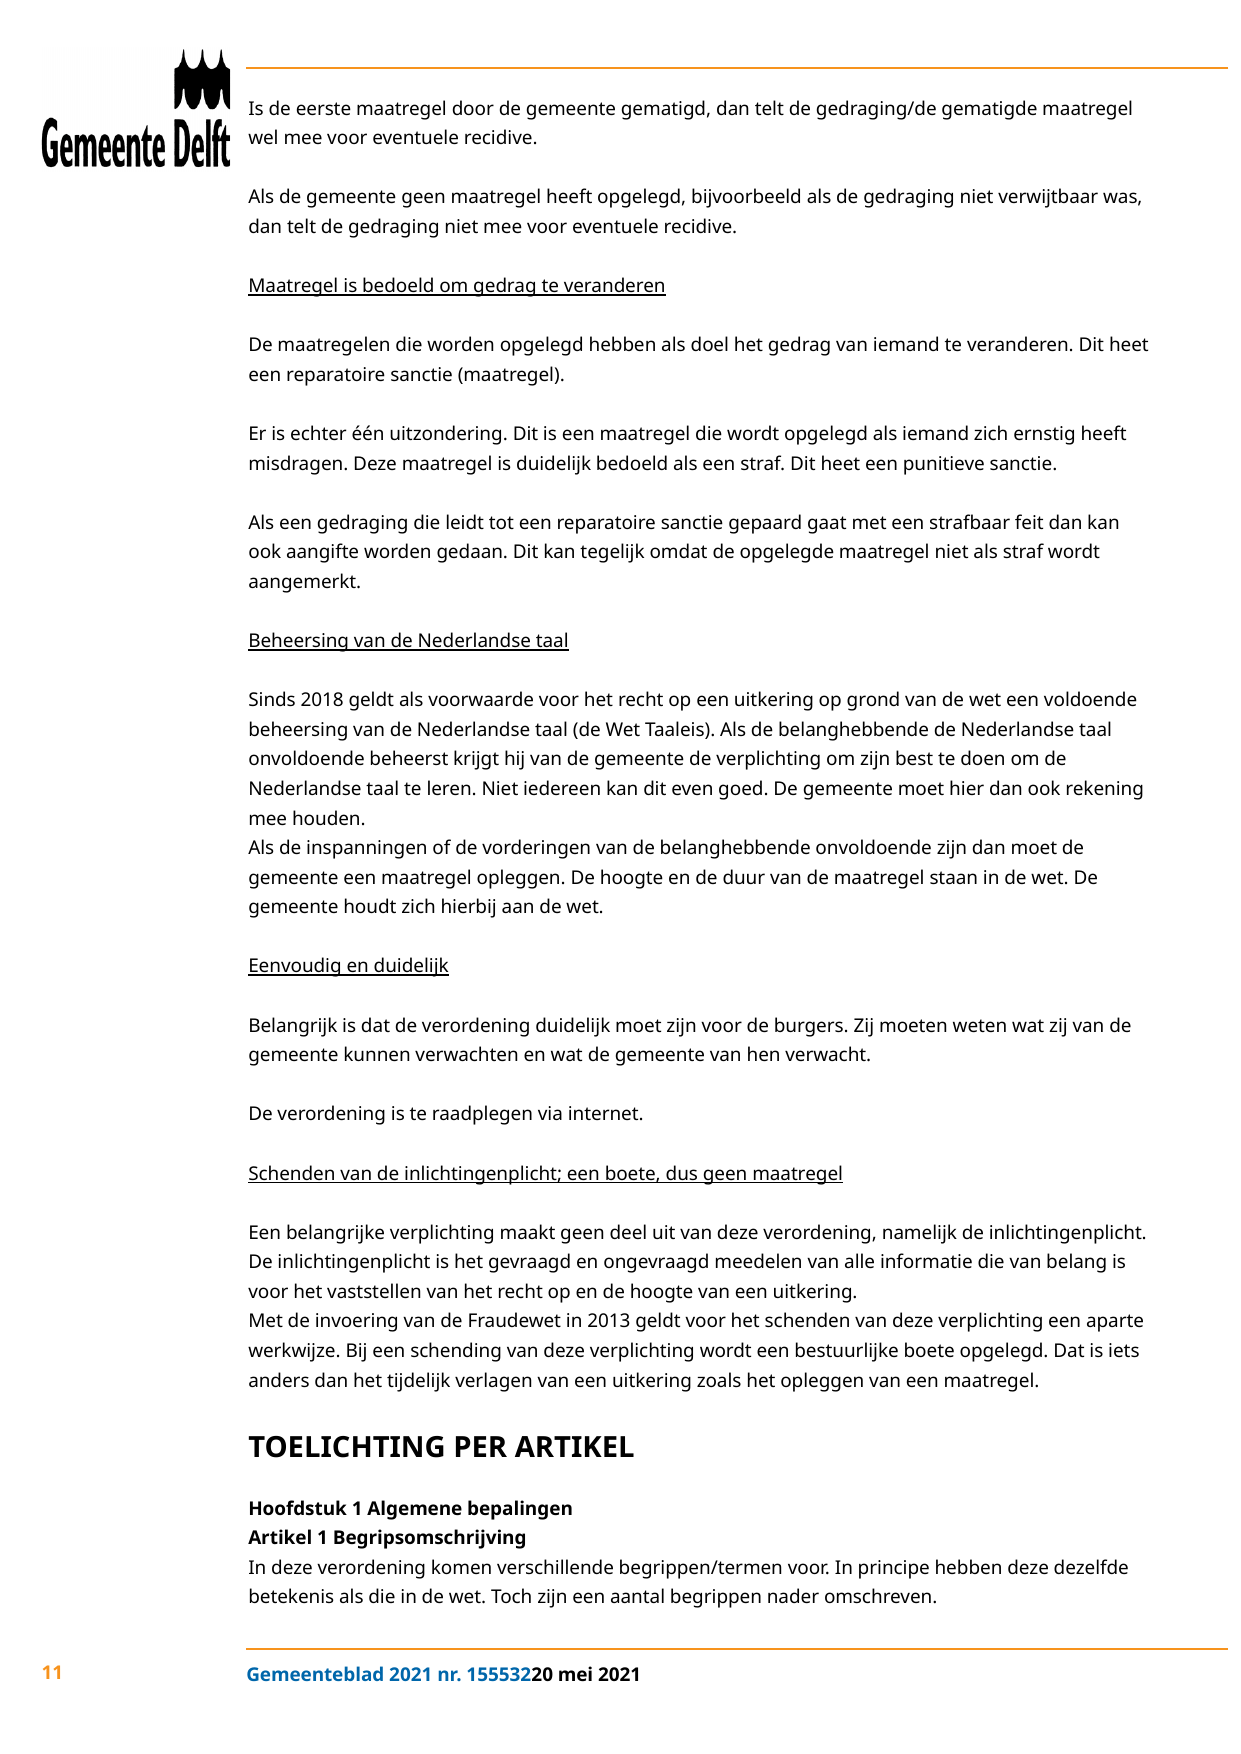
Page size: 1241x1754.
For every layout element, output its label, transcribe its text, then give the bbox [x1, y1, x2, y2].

text Hoofdstuk 1 Algemene bepalingen [248, 1495, 1152, 1521]
text Belangrijk is dat de verordening duidelijk moet zijn voor de burgers. Zij moeten weten wat zij van de gemeente kunnen verwachten en wat de gemeente van hen verwacht. [248, 1012, 1152, 1067]
text Schenden van de inlichtingenplicht; een boete, dus geen maatregel [248, 1160, 1152, 1186]
picture [41, 47, 231, 172]
text TOELICHTING PER ARTIKEL [248, 1426, 1152, 1466]
text Maatregel is bedoeld om gedrag te veranderen [248, 272, 1152, 298]
text Eenvoudig en duidelijk [248, 953, 1152, 978]
text Als de inspanningen of de vorderingen van de belanghebbende onvoldoende zijn dan moet de gemeente een maatregel opleggen. De hoogte en de duur van de maatregel staan in de wet. De gemeente houdt zich hierbij aan de wet. [248, 834, 1152, 919]
text Is de eerste maatregel door de gemeente gematigd, dan telt de gedraging/de gematigde maatregel wel mee voor eventuele recidive. [248, 95, 1152, 150]
text Sinds 2018 geldt als voorwaarde voor het recht op een uitkering op grond van de wet een voldoende beheersing van de Nederlandse taal (de Wet Taaleis). Als de belanghebbende de Nederlandse taal onvoldoende beheerst krijgt hij van de gemeente de verplichting om zijn best te doen om de Nederlandse taal te leren. Niet iedereen kan dit even goed. De gemeente moet hier dan ook rekening mee houden. [248, 686, 1152, 831]
text Er is echter één uitzondering. Dit is een maatregel die wordt opgelegd als iemand zich ernstig heeft misdragen. Deze maatregel is duidelijk bedoeld als een straf. Dit heet een punitieve sanctie. [248, 420, 1152, 476]
text De maatregelen die worden opgelegd hebben als doel het gedrag van iemand te veranderen. Dit heet een reparatoire sanctie (maatregel). [248, 331, 1152, 387]
text Als de gemeente geen maatregel heeft opgelegd, bijvoorbeeld als de gedraging niet verwijtbaar was, dan telt de gedraging niet mee voor eventuele recidive. [248, 183, 1152, 239]
text Beheersing van de Nederlandse taal [248, 627, 1152, 653]
text De verordening is te raadplegen via internet. [248, 1101, 1152, 1126]
text Een belangrijke verplichting maakt geen deel uit van deze verordening, namelijk de inlichtingenplicht. De inlichtingenplicht is het gevraagd en ongevraagd meedelen van alle informatie die van belang is voor het vaststellen van het recht op en de hoogte van een uitkering. [248, 1219, 1152, 1304]
text In deze verordening komen verschillende begrippen/termen voor. In principe hebben deze dezelfde betekenis als die in de wet. Toch zijn een aantal begrippen nader omschreven. [248, 1554, 1152, 1609]
text Met de invoering van de Fraudewet in 2013 geldt voor het schenden van deze verplichting een aparte werkwijze. Bij een schending van deze verplichting wordt een bestuurlijke boete opgelegd. Dat is iets anders dan het tijdelijk verlagen van een uitkering zoals het opleggen van een maatregel. [248, 1308, 1152, 1393]
text Als een gedraging die leidt tot een reparatoire sanctie gepaard gaat met een strafbaar feit dan kan ook aangifte worden gedaan. Dit kan tegelijk omdat de opgelegde maatregel niet als straf wordt aangemerkt. [248, 509, 1152, 594]
text Artikel 1 Begripsomschrijving [248, 1524, 1152, 1550]
